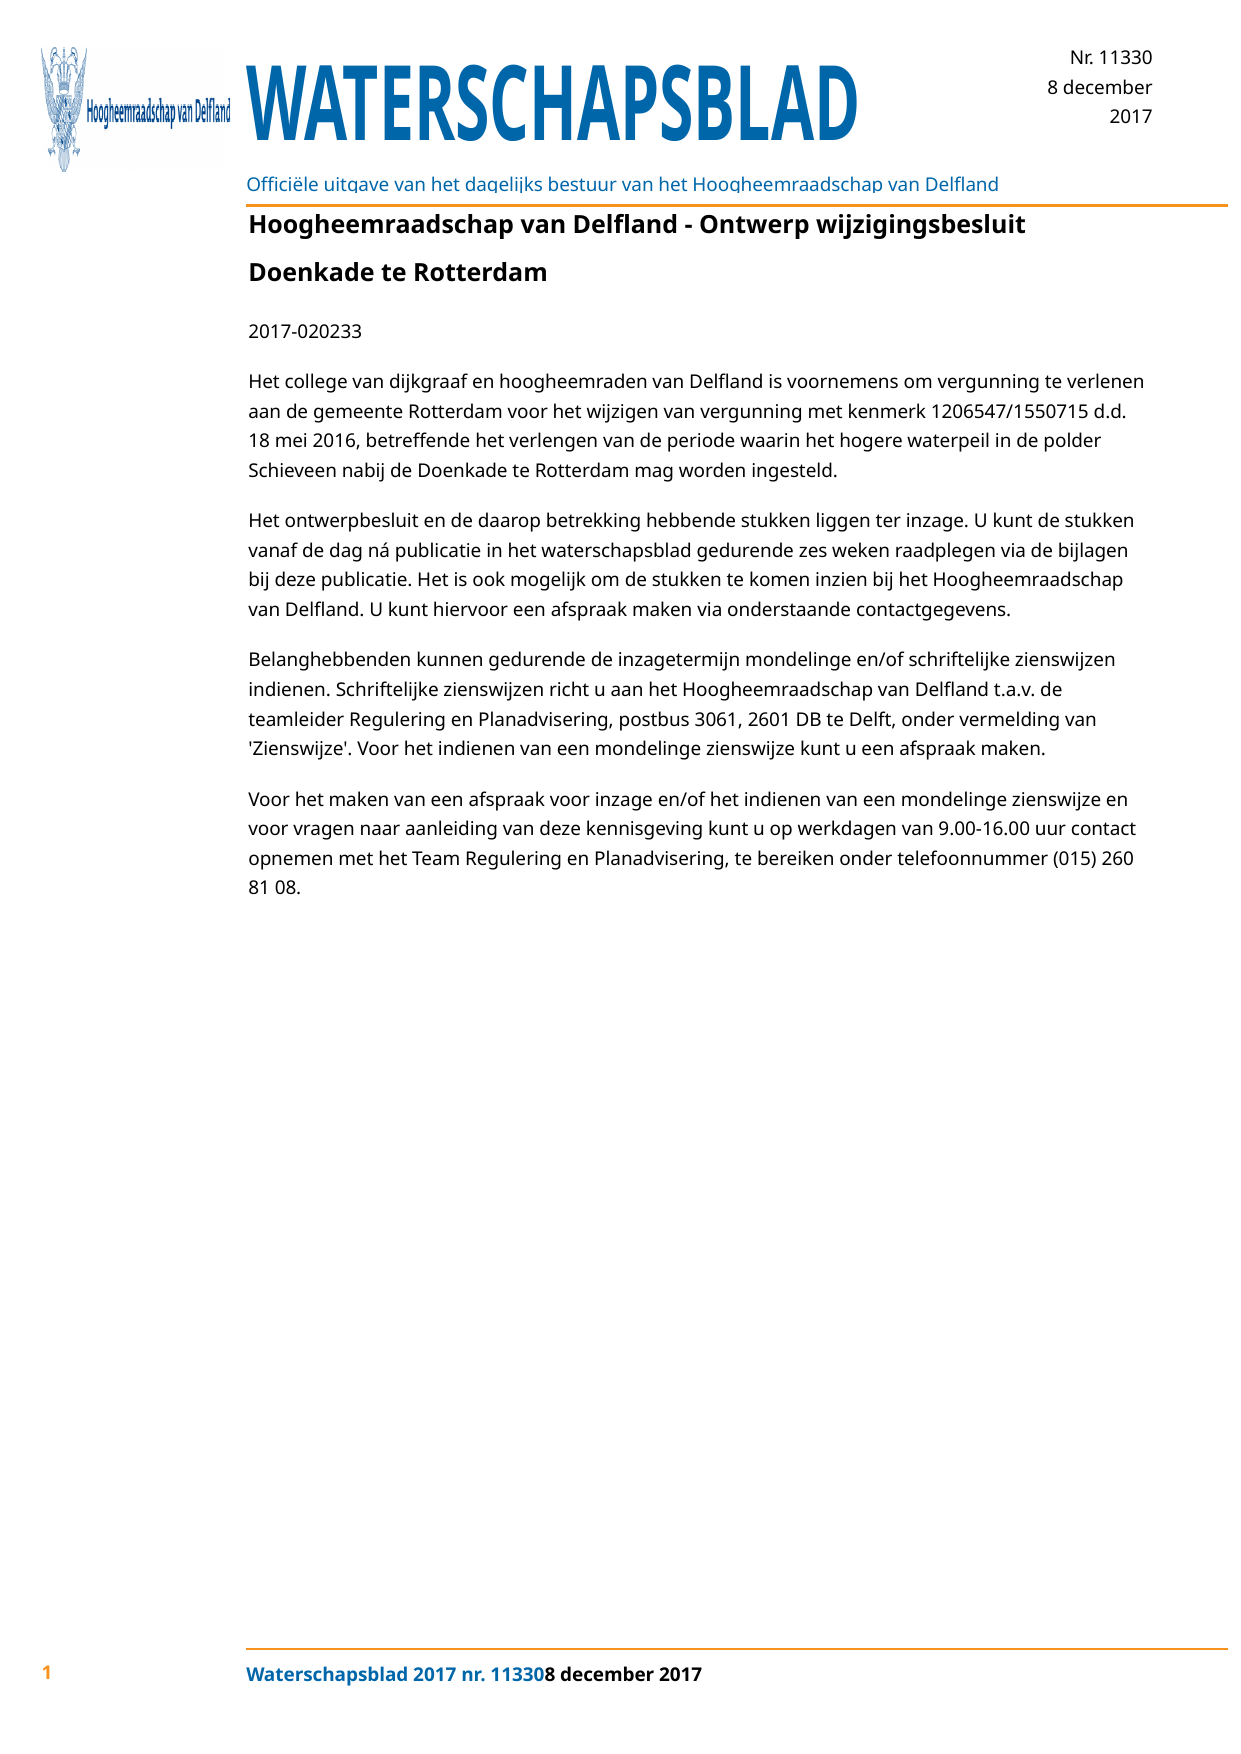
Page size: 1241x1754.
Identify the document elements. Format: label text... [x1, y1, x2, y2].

text Hoogheemraadschap van Delfland - Ontwerp wijzigingsbesluit Doenkade te Rotterdam [248, 207, 1152, 288]
text Het ontwerpbesluit en de daarop betrekking hebbende stukken liggen ter inzage. U kunt de stukken vanaf de dag ná publicatie in het waterschapsblad gedurende zes weken raadplegen via de bijlagen bij deze publicatie. Het is ook mogelijk om de stukken te komen inzien bij het Hoogheemraadschap van Delfland. U kunt hiervoor een afspraak maken via onderstaande contactgegevens. [248, 507, 1152, 622]
picture [41, 47, 231, 172]
text Belanghebbenden kunnen gedurende de inzagetermijn mondelinge en/of schriftelijke zienswijzen indienen. Schriftelijke zienswijzen richt u aan het Hoogheemraadschap van Delfland t.a.v. de teamleider Regulering en Planadvisering, postbus 3061, 2601 DB te Delft, onder vermelding van 'Zienswijze'. Voor het indienen van een mondelinge zienswijze kunt u een afspraak maken. [248, 647, 1152, 761]
text Voor het maken van een afspraak voor inzage en/of het indienen van een mondelinge zienswijze en voor vragen naar aanleiding van deze kennisgeving kunt u op werkdagen van 9.00-16.00 uur contact opnemen met het Team Regulering en Planadvisering, te bereiken onder telefoonnummer (015) 260 81 08. [248, 786, 1152, 900]
text Het college van dijkgraaf en hoogheemraden van Delfland is voornemens om vergunning te verlenen aan de gemeente Rotterdam voor het wijzigen van vergunning met kenmerk 1206547/1550715 d.d. 18 mei 2016, betreffende het verlengen van de periode waarin het hogere waterpeil in de polder Schieveen nabij de Doenkade te Rotterdam mag worden ingesteld. [248, 368, 1152, 483]
text 2017-020233 [248, 318, 1152, 344]
